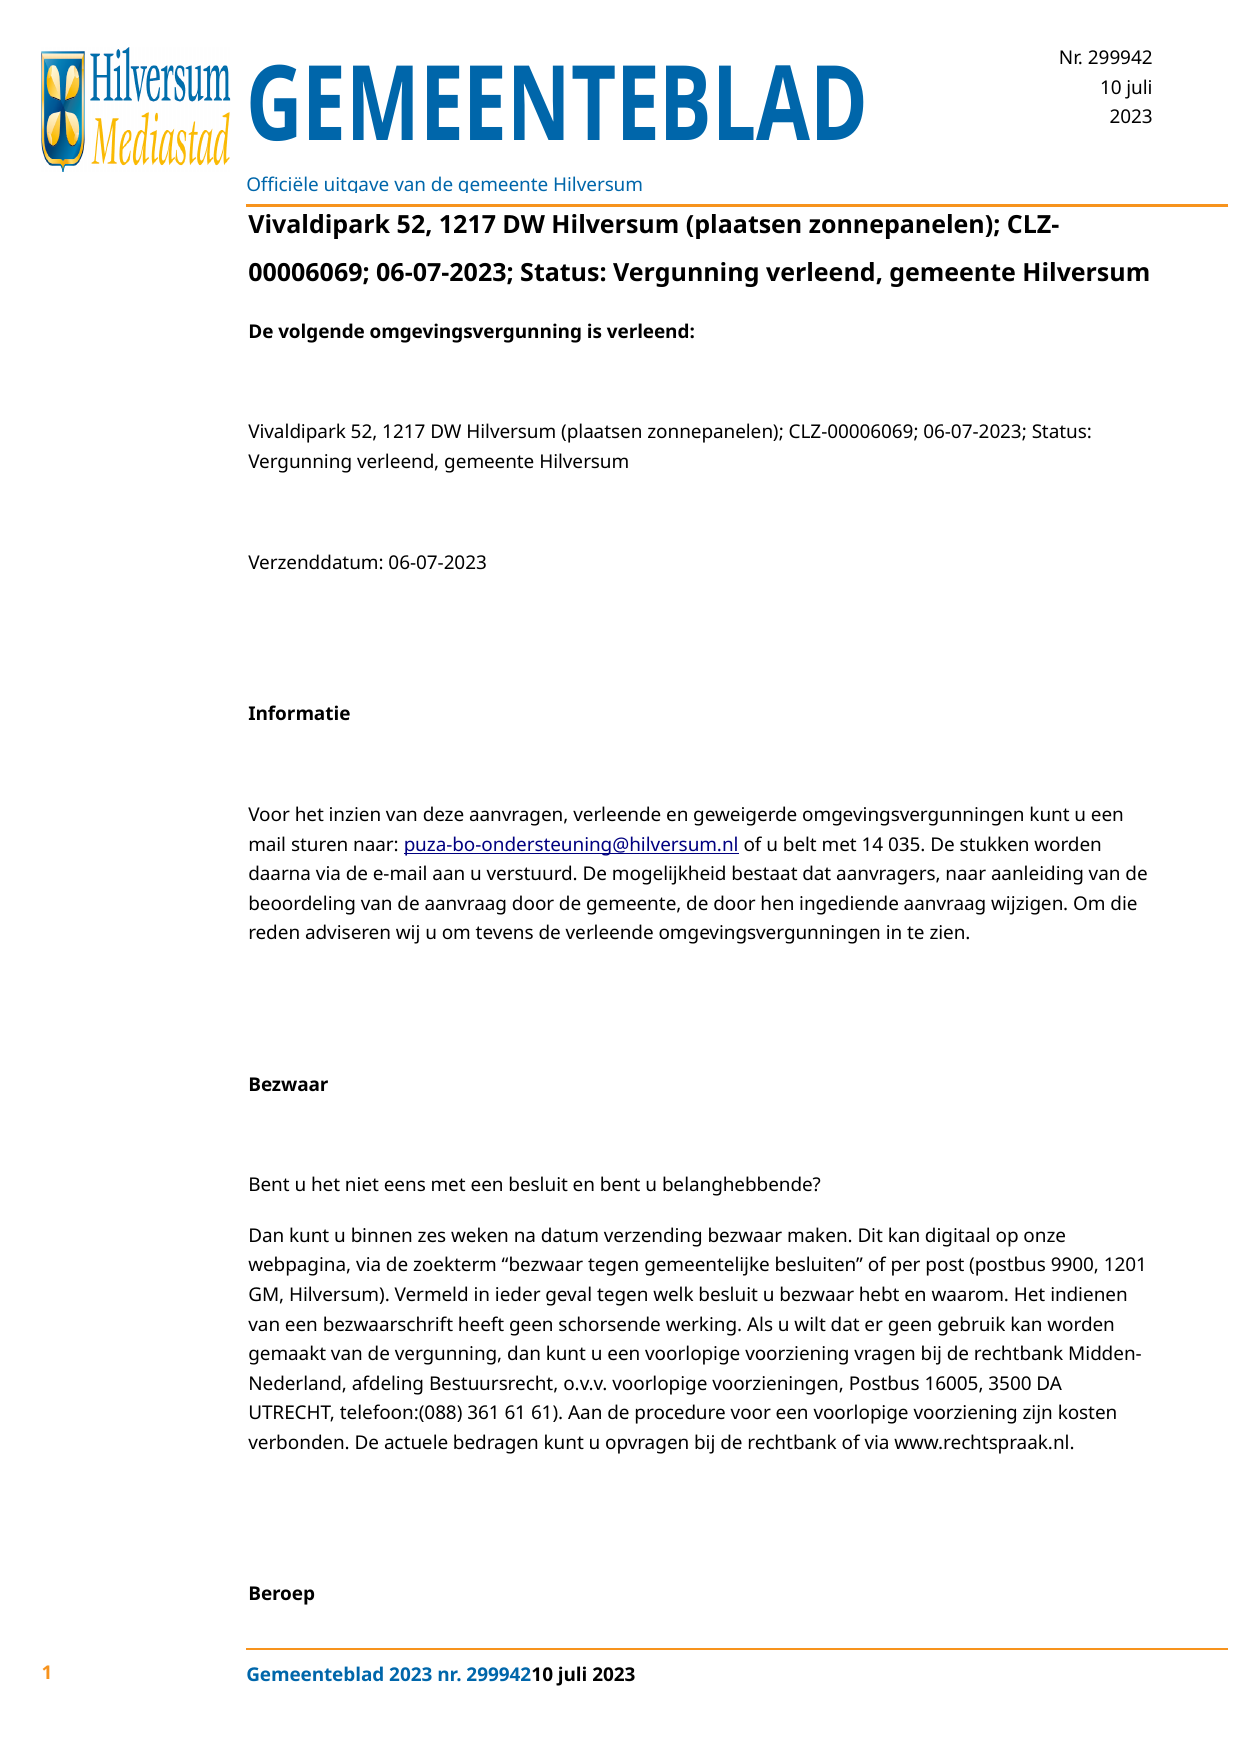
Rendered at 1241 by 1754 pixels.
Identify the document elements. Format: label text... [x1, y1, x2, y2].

text Vivaldipark 52, 1217 DW Hilversum (plaatsen zonnepanelen); CLZ-00006069; 06-07-2023; Status: Vergunning verleend, gemeente Hilversum [248, 207, 1152, 288]
text Bent u het niet eens met een besluit en bent u belanghebbende? [248, 1172, 1152, 1197]
text Voor het inzien van deze aanvragen, verleende en geweigerde omgevingsvergunningen kunt u een mail sturen naar: puza-bo-ondersteuning@hilversum.nl of u belt met 14 035. De stukken worden daarna via de e-mail aan u verstuurd. De mogelijkheid bestaat dat aanvragers, naar aanleiding van de beoordeling van de aanvraag door de gemeente, de door hen ingediende aanvraag wijzigen. Om die reden adviseren wij u om tevens de verleende omgevingsvergunningen in te zien. [248, 801, 1152, 945]
text De volgende omgevingsvergunning is verleend: [248, 318, 1152, 344]
picture [41, 47, 231, 172]
text Dan kunt u binnen zes weken na datum verzending bezwaar maken. Dit kan digitaal op onze webpagina, via de zoekterm “bezwaar tegen gemeentelijke besluiten” of per post (postbus 9900, 1201 GM, Hilversum). Vermeld in ieder geval tegen welk besluit u bezwaar hebt en waarom. Het indienen van een bezwaarschrift heeft geen schorsende werking. Als u wilt dat er geen gebruik kan worden gemaakt van de vergunning, dan kunt u een voorlopige voorziening vragen bij de rechtbank Midden-Nederland, afdeling Bestuursrecht, o.v.v. voorlopige voorzieningen, Postbus 16005, 3500 DA UTRECHT, telefoon:(088) 361 61 61). Aan de procedure voor een voorlopige voorziening zijn kosten verbonden. De actuele bedragen kunt u opvragen bij de rechtbank of via www.rechtspraak.nl. [248, 1222, 1152, 1455]
text Verzenddatum: 06-07-2023 [248, 549, 1152, 575]
text Vivaldipark 52, 1217 DW Hilversum (plaatsen zonnepanelen); CLZ-00006069; 06-07-2023; Status: Vergunning verleend, gemeente Hilversum [248, 419, 1152, 474]
text Bezwaar [248, 1071, 1152, 1097]
text Informatie [248, 700, 1152, 726]
text Beroep [248, 1580, 1152, 1606]
